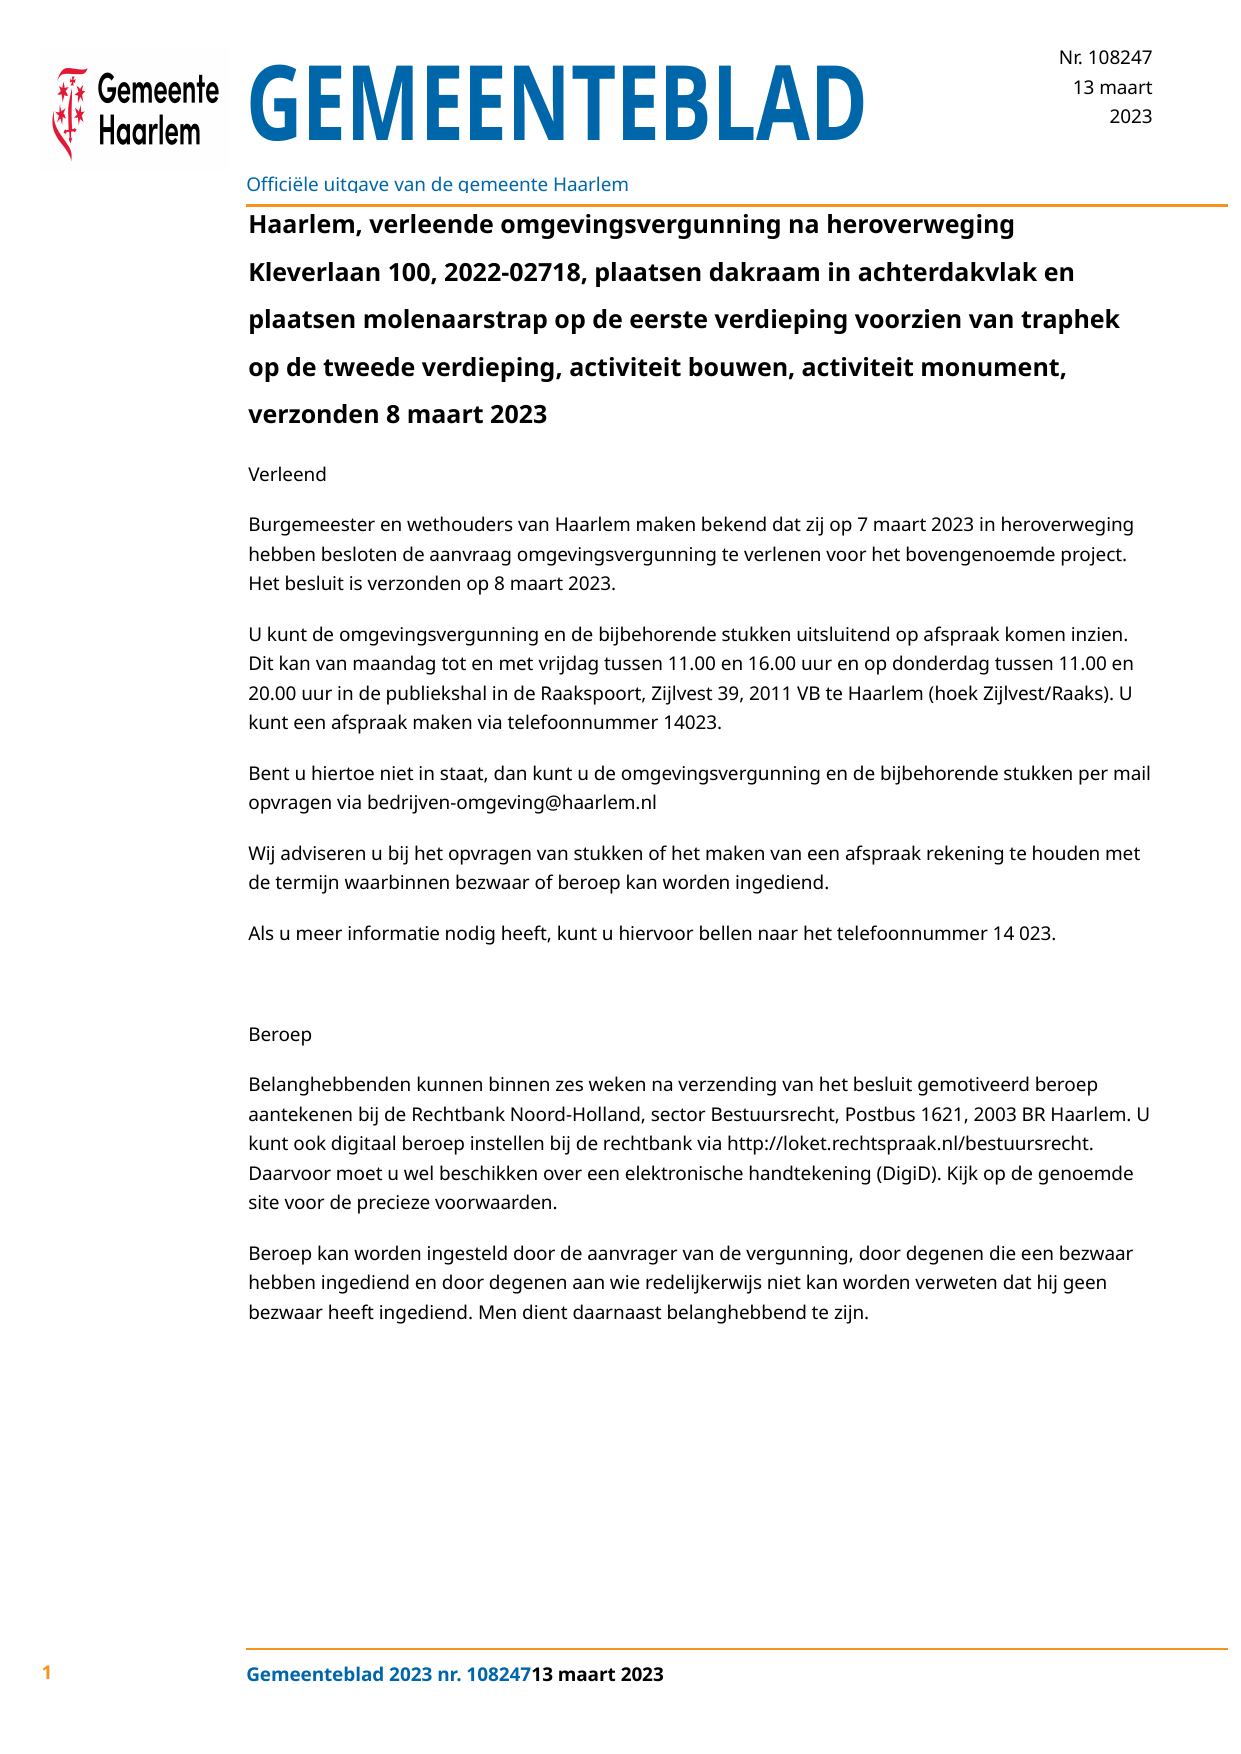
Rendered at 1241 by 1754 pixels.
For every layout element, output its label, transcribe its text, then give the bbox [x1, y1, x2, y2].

text Beroep kan worden ingesteld door de aanvrager van de vergunning, door degenen die een bezwaar hebben ingediend en door degenen aan wie redelijkerwijs niet kan worden verweten dat hij geen bezwaar heeft ingediend. Men dient daarnaast belanghebbend te zijn. [248, 1240, 1152, 1325]
text Bent u hiertoe niet in staat, dan kunt u de omgevingsvergunning en de bijbehorende stukken per mail opvragen via bedrijven-omgeving@haarlem.nl [248, 760, 1152, 815]
text U kunt de omgevingsvergunning en de bijbehorende stukken uitsluitend op afspraak komen inzien. Dit kan van maandag tot en met vrijdag tussen 11.00 en 16.00 uur en op donderdag tussen 11.00 en 20.00 uur in de publiekshal in de Raakspoort, Zijlvest 39, 2011 VB te Haarlem (hoek Zijlvest/Raaks). U kunt een afspraak maken via telefoonnummer 14023. [248, 621, 1152, 735]
text Beroep [248, 1021, 1152, 1046]
text Burgemeester en wethouders van Haarlem maken bekend dat zij op 7 maart 2023 in heroverweging hebben besloten de aanvraag omgevingsvergunning te verlenen voor het bovengenoemde project. Het besluit is verzonden op 8 maart 2023. [248, 511, 1152, 596]
text Verleend [248, 461, 1152, 486]
picture [41, 47, 231, 172]
text Als u meer informatie nodig heeft, kunt u hiervoor bellen naar het telefoonnummer 14 023. [248, 920, 1152, 946]
text Belanghebbenden kunnen binnen zes weken na verzending van het besluit gemotiveerd beroep aantekenen bij de Rechtbank Noord-Holland, sector Bestuursrecht, Postbus 1621, 2003 BR Haarlem. U kunt ook digitaal beroep instellen bij de rechtbank via http://loket.rechtspraak.nl/bestuursrecht. Daarvoor moet u wel beschikken over een elektronische handtekening (DigiD). Kijk op de genoemde site voor de precieze voorwaarden. [248, 1071, 1152, 1215]
text Haarlem, verleende omgevingsvergunning na heroverweging Kleverlaan 100, 2022-02718, plaatsen dakraam in achterdakvlak en plaatsen molenaarstrap op de eerste verdieping voorzien van traphek op de tweede verdieping, activiteit bouwen, activiteit monument, verzonden 8 maart 2023 [248, 207, 1152, 431]
text Wij adviseren u bij het opvragen van stukken of het maken van een afspraak rekening te houden met de termijn waarbinnen bezwaar of beroep kan worden ingediend. [248, 840, 1152, 895]
